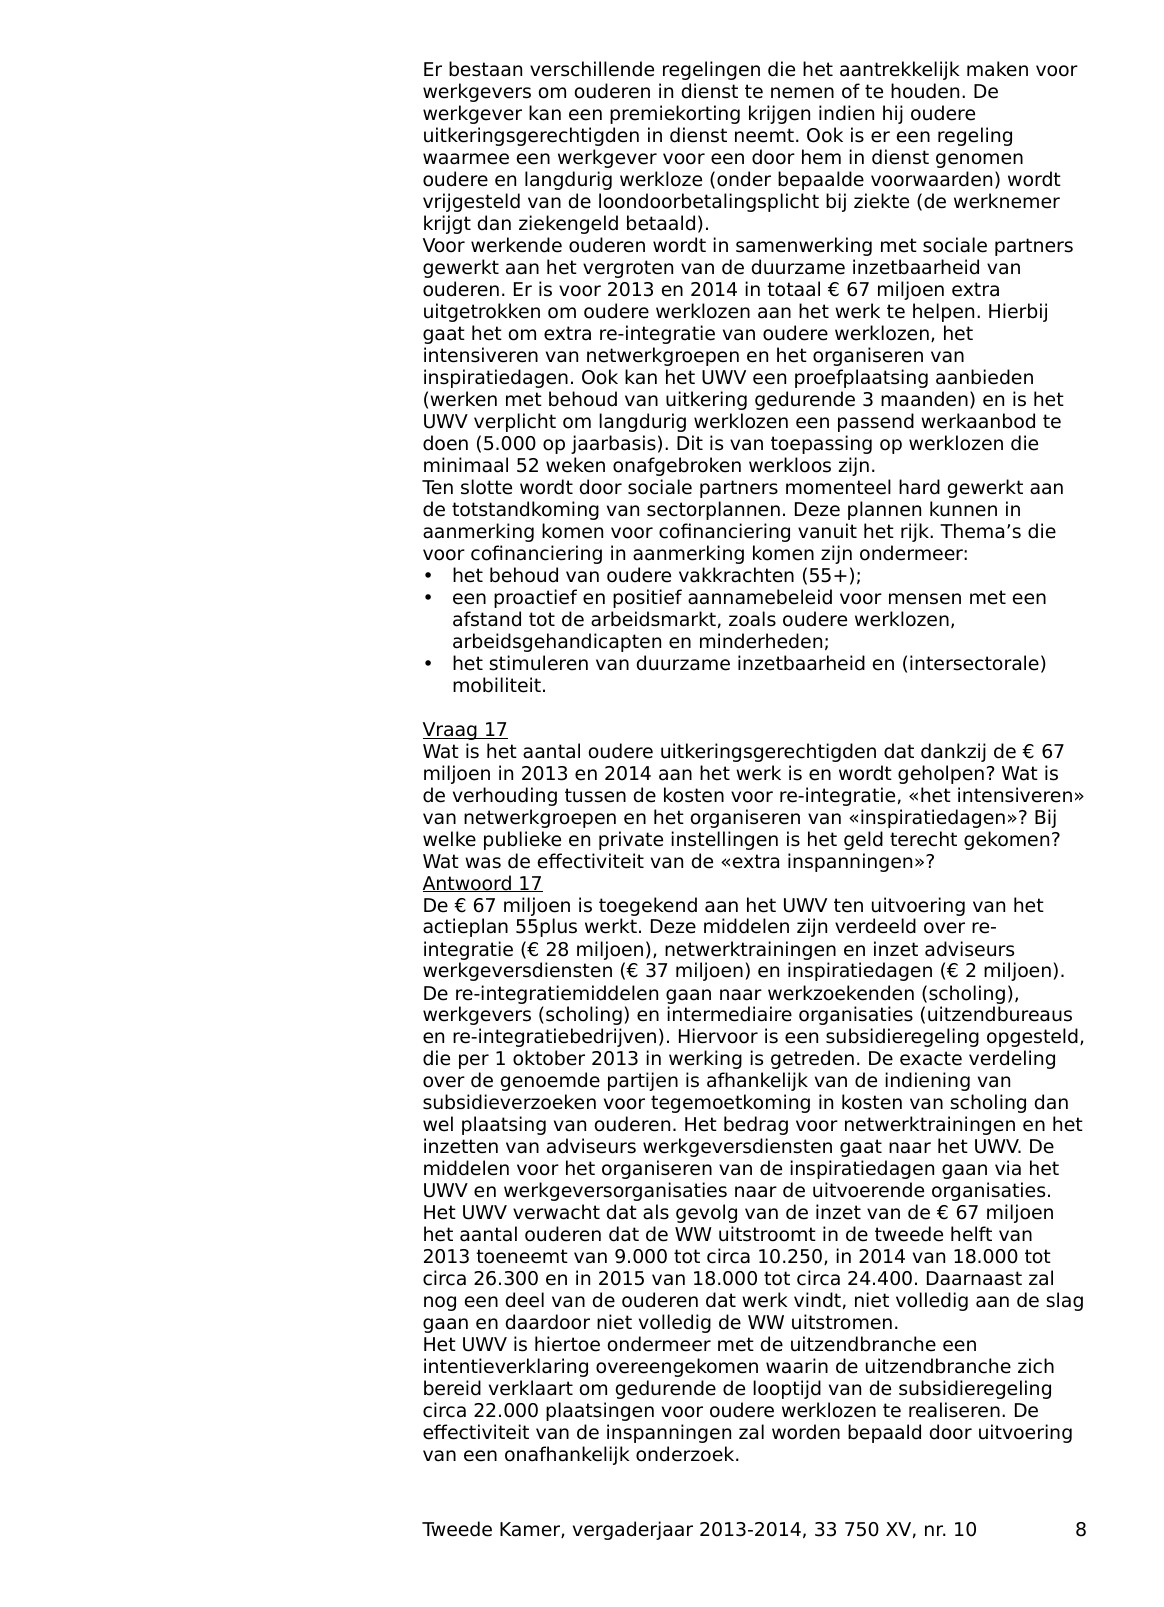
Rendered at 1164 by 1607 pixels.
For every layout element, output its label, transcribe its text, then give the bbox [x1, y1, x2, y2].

text Wat is het aantal oudere uitkeringsgerechtigden dat dankzij de € 67 miljoen in 2013 en 2014 aan het werk is en wordt geholpen? Wat is de verhouding tussen de kosten voor re-integratie, «het intensiveren» van netwerkgroepen en het organiseren van «inspiratiedagen»? Bij welke publieke en private instellingen is het geld terecht gekomen? Wat was de effectiviteit van de «extra inspanningen»? [422, 741, 1087, 872]
text • het behoud van oudere vakkrachten (55+); [422, 564, 1087, 587]
text Er bestaan verschillende regelingen die het aantrekkelijk maken voor werkgevers om ouderen in dienst te nemen of te houden. De werkgever kan een premiekorting krijgen indien hij oudere uitkeringsgerechtigden in dienst neemt. Ook is er een regeling waarmee een werkgever voor een door hem in dienst genomen oudere en langdurig werkloze (onder bepaalde voorwaarden) wordt vrijgesteld van de loondoorbetalingsplicht bij ziekte (de werknemer krijgt dan ziekengeld betaald). [422, 59, 1087, 235]
text Voor werkende ouderen wordt in samenwerking met sociale partners gewerkt aan het vergroten van de duurzame inzetbaarheid van ouderen. Er is voor 2013 en 2014 in totaal € 67 miljoen extra uitgetrokken om oudere werklozen aan het werk te helpen. Hierbij gaat het om extra re-integratie van oudere werklozen, het intensiveren van netwerkgroepen en het organiseren van inspiratiedagen. Ook kan het UWV een proefplaatsing aanbieden (werken met behoud van uitkering gedurende 3 maanden) en is het UWV verplicht om langdurig werklozen een passend werkaanbod te doen (5.000 op jaarbasis). Dit is van toepassing op werklozen die minimaal 52 weken onafgebroken werkloos zijn. [422, 235, 1087, 477]
text Het UWV is hiertoe ondermeer met de uitzendbranche een intentieverklaring overeengekomen waarin de uitzendbranche zich bereid verklaart om gedurende de looptijd van de subsidieregeling circa 22.000 plaatsingen voor oudere werklozen te realiseren. De effectiviteit van de inspanningen zal worden bepaald door uitvoering van een onafhankelijk onderzoek. [422, 1334, 1087, 1466]
text De re-integratiemiddelen gaan naar werkzoekenden (scholing), werkgevers (scholing) en intermediaire organisaties (uitzendbureaus en re-integratiebedrijven). Hiervoor is een subsidieregeling opgesteld, die per 1 oktober 2013 in werking is getreden. De exacte verdeling over de genoemde partijen is afhankelijk van de indiening van subsidieverzoeken voor tegemoetkoming in kosten van scholing dan wel plaatsing van ouderen. Het bedrag voor netwerktrainingen en het inzetten van adviseurs werkgeversdiensten gaat naar het UWV. De middelen voor het organiseren van de inspiratiedagen gaan via het UWV en werkgeversorganisaties naar de uitvoerende organisaties. [422, 982, 1087, 1202]
text • het stimuleren van duurzame inzetbaarheid en (intersectorale) mobiliteit. [422, 652, 1087, 696]
text Het UWV verwacht dat als gevolg van de inzet van de € 67 miljoen het aantal ouderen dat de WW uitstroomt in de tweede helft van 2013 toeneemt van 9.000 tot circa 10.250, in 2014 van 18.000 tot circa 26.300 en in 2015 van 18.000 tot circa 24.400. Daarnaast zal nog een deel van de ouderen dat werk vindt, niet volledig aan de slag gaan en daardoor niet volledig de WW uitstromen. [422, 1202, 1087, 1334]
text De € 67 miljoen is toegekend aan het UWV ten uitvoering van het actieplan 55plus werkt. Deze middelen zijn verdeeld over re-integratie (€ 28 miljoen), netwerktrainingen en inzet adviseurs werkgeversdiensten (€ 37 miljoen) en inspiratiedagen (€ 2 miljoen). [422, 894, 1087, 982]
text • een proactief en positief aannamebeleid voor mensen met een afstand tot de arbeidsmarkt, zoals oudere werklozen, arbeidsgehandicapten en minderheden; [422, 587, 1087, 652]
text Vraag 17 [422, 719, 1087, 741]
text Ten slotte wordt door sociale partners momenteel hard gewerkt aan de totstandkoming van sectorplannen. Deze plannen kunnen in aanmerking komen voor cofinanciering vanuit het rijk. Thema’s die voor cofinanciering in aanmerking komen zijn ondermeer: [422, 477, 1087, 564]
text Antwoord 17 [422, 872, 1087, 894]
